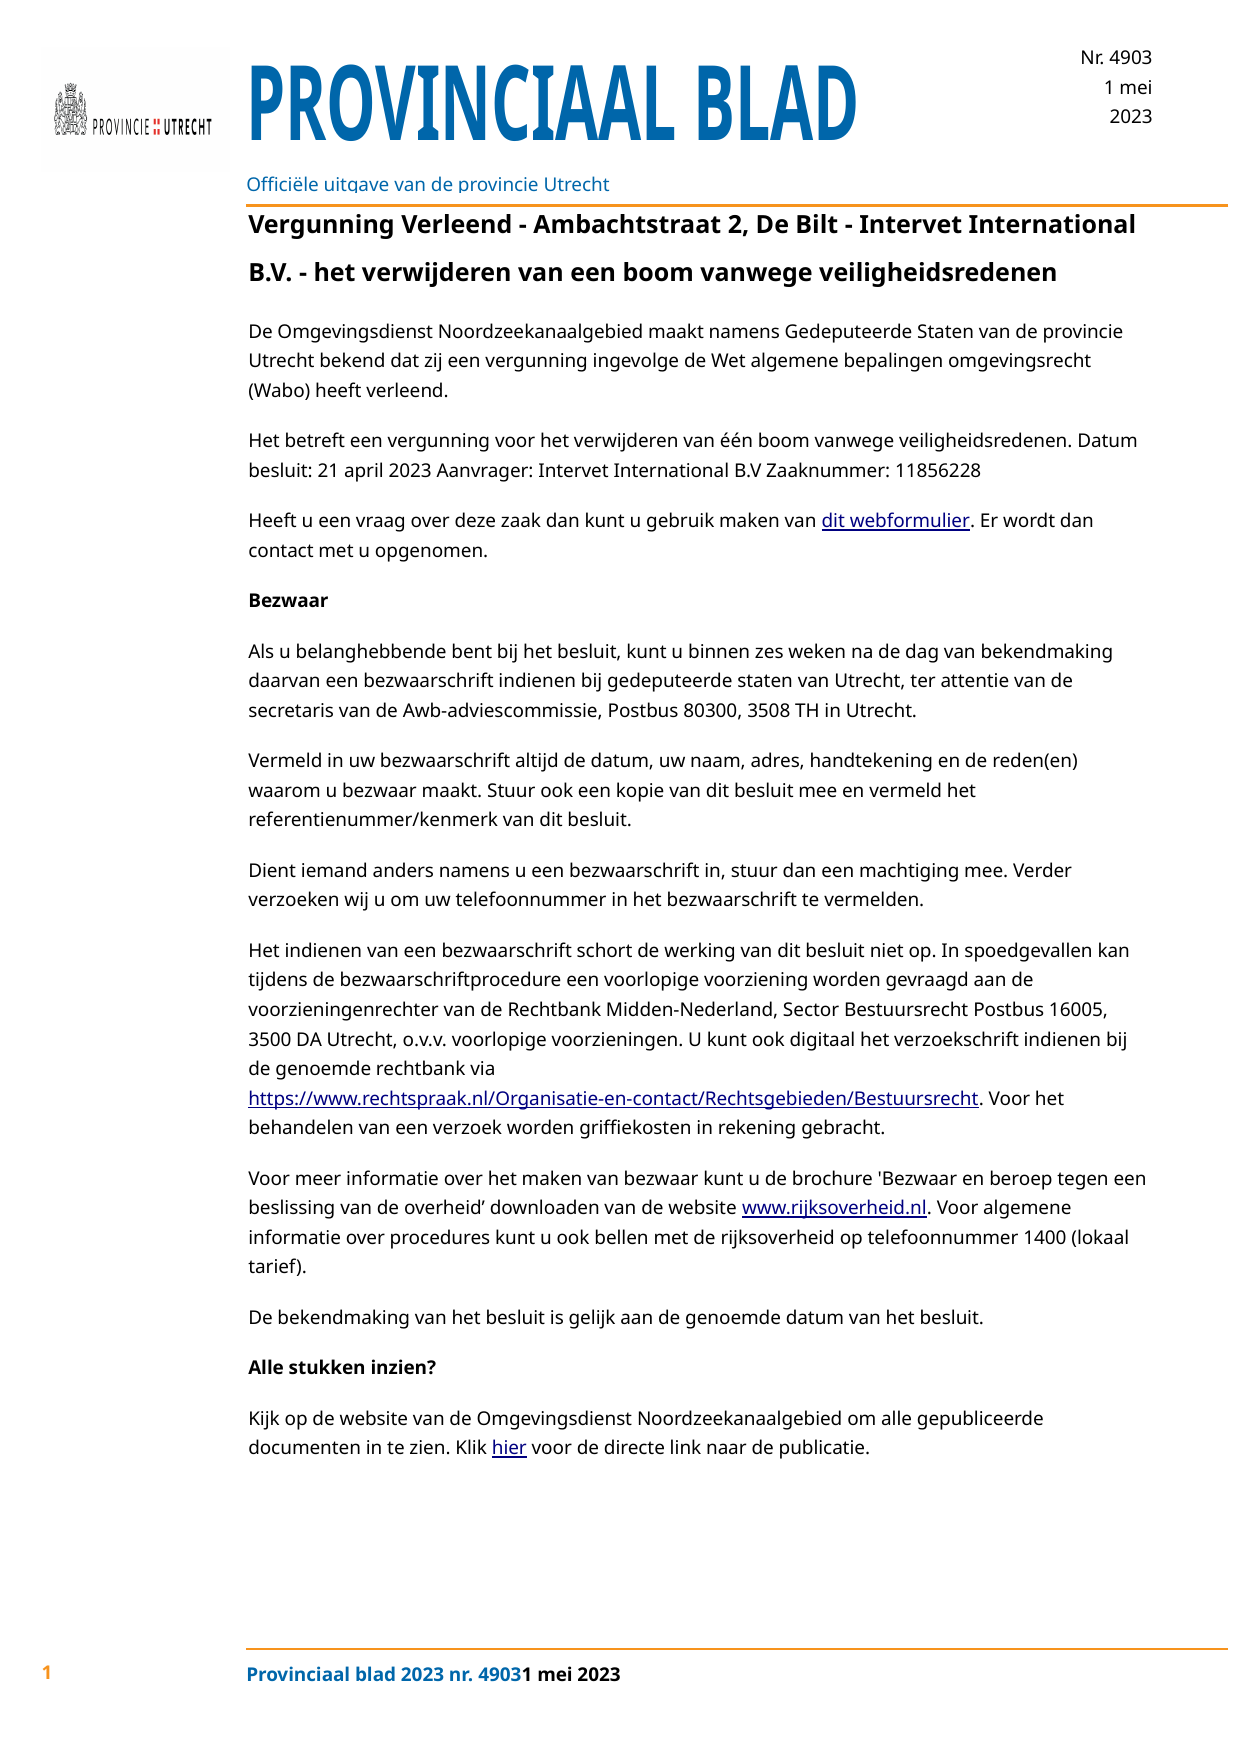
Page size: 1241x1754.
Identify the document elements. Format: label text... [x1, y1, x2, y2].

text Voor meer informatie over het maken van bezwaar kunt u de brochure 'Bezwaar en beroep tegen een beslissing van de overheid’ downloaden van de website www.rijksoverheid.nl. Voor algemene informatie over procedures kunt u ook bellen met de rijksoverheid op telefoonnummer 1400 (lokaal tarief). [248, 1165, 1152, 1279]
text De bekendmaking van het besluit is gelijk aan de genoemde datum van het besluit. [248, 1304, 1152, 1330]
text Als u belanghebbende bent bij het besluit, kunt u binnen zes weken na de dag van bekendmaking daarvan een bezwaarschrift indienen bij gedeputeerde staten van Utrecht, ter attentie van de secretaris van de Awb-adviescommissie, Postbus 80300, 3508 TH in Utrecht. [248, 638, 1152, 723]
text Het betreft een vergunning voor het verwijderen van één boom vanwege veiligheidsredenen. Datum besluit: 21 april 2023 Aanvrager: Intervet International B.V Zaaknummer: 11856228 [248, 427, 1152, 483]
text Alle stukken inzien? [248, 1354, 1152, 1380]
text Het indienen van een bezwaarschrift schort de werking van dit besluit niet op. In spoedgevallen kan tijdens de bezwaarschriftprocedure een voorlopige voorziening worden gevraagd aan de voorzieningenrechter van de Rechtbank Midden-Nederland, Sector Bestuursrecht Postbus 16005, 3500 DA Utrecht, o.v.v. voorlopige voorzieningen. U kunt ook digitaal het verzoekschrift indienen bij de genoemde rechtbank via https://www.rechtspraak.nl/Organisatie-en-contact/Rechtsgebieden/Bestuursrecht. Voor het behandelen van een verzoek worden griffiekosten in rekening gebracht. [248, 937, 1152, 1140]
text Dient iemand anders namens u een bezwaarschrift in, stuur dan een machtiging mee. Verder verzoeken wij u om uw telefoonnummer in het bezwaarschrift te vermelden. [248, 857, 1152, 912]
text De Omgevingsdienst Noordzeekanaalgebied maakt namens Gedeputeerde Staten van de provincie Utrecht bekend dat zij een vergunning ingevolge de Wet algemene bepalingen omgevingsrecht (Wabo) heeft verleend. [248, 318, 1152, 403]
text Heeft u een vraag over deze zaak dan kunt u gebruik maken van dit webformulier. Er wordt dan contact met u opgenomen. [248, 507, 1152, 563]
picture [41, 47, 231, 172]
text Kijk op de website van de Omgevingsdienst Noordzeekanaalgebied om alle gepubliceerde documenten in te zien. Klik hier voor de directe link naar de publicatie. [248, 1405, 1152, 1460]
text Vergunning Verleend - Ambachtstraat 2, De Bilt - Intervet International B.V. - het verwijderen van een boom vanwege veiligheidsredenen [248, 207, 1152, 288]
text Vermeld in uw bezwaarschrift altijd de datum, uw naam, adres, handtekening en de reden(en) waarom u bezwaar maakt. Stuur ook een kopie van dit besluit mee en vermeld het referentienummer/kenmerk van dit besluit. [248, 747, 1152, 832]
text Bezwaar [248, 587, 1152, 613]
